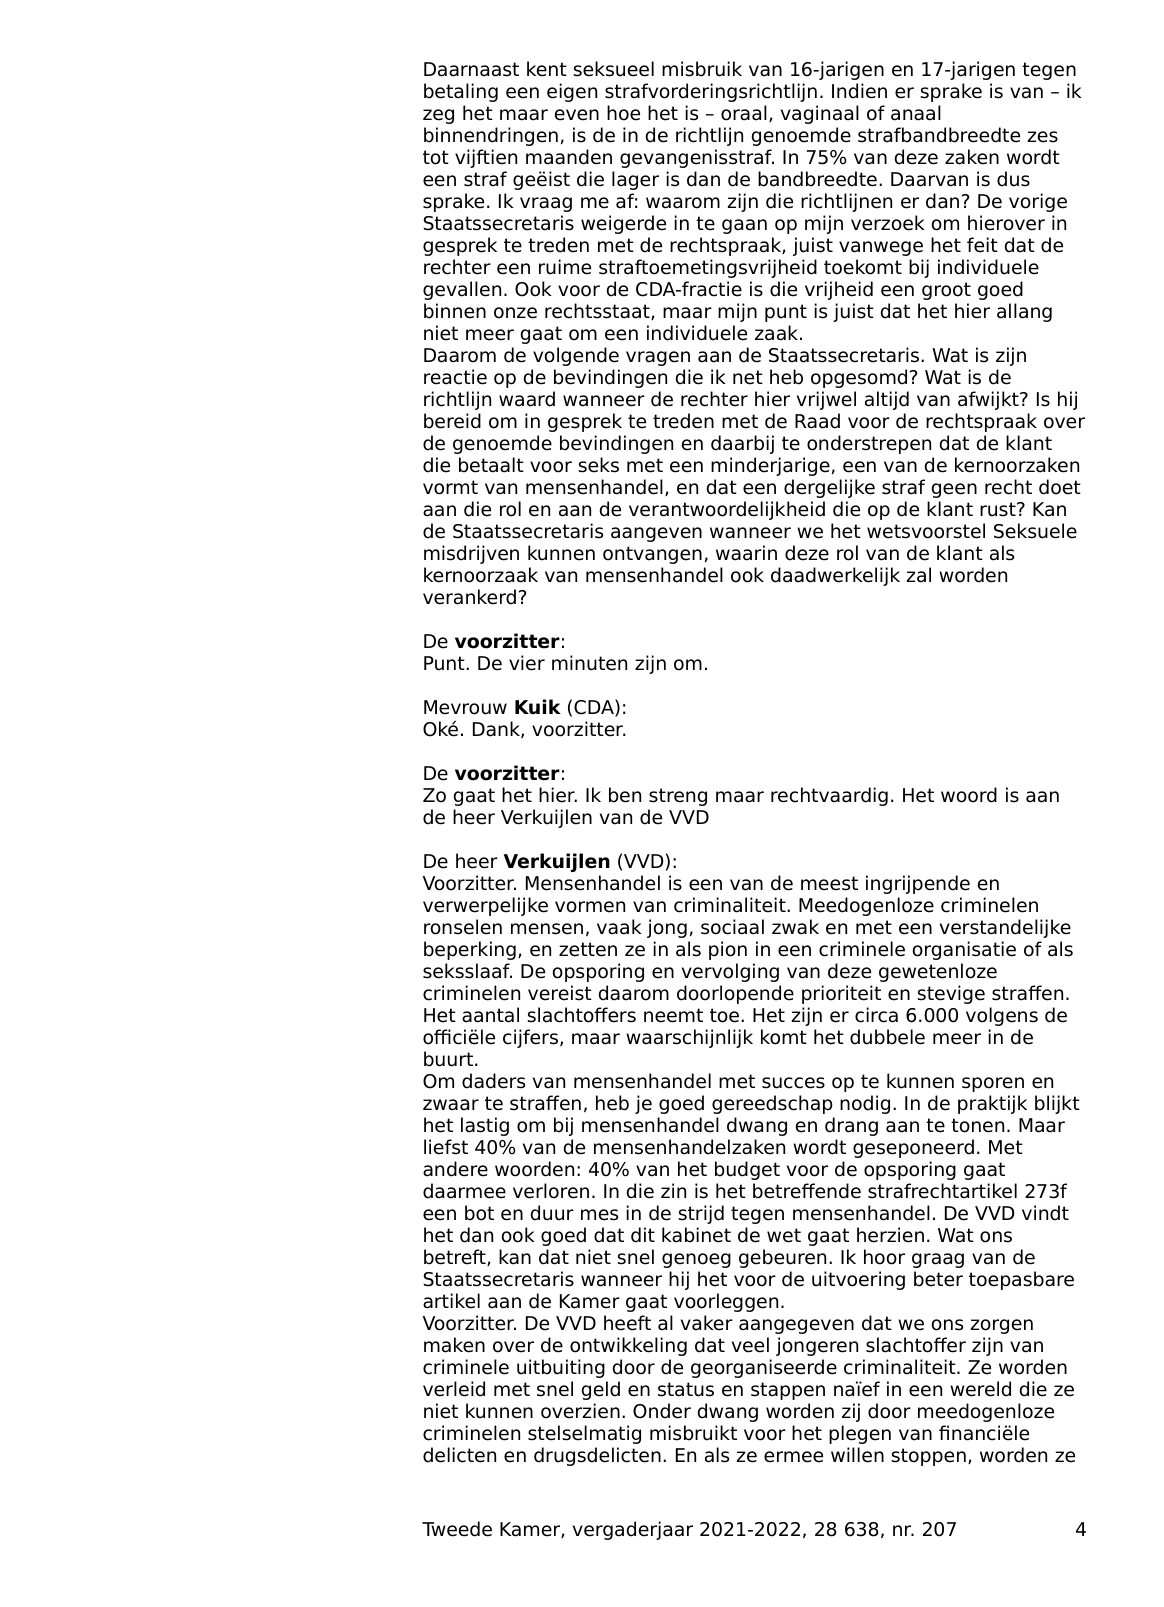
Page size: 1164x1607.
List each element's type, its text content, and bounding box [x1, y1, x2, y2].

text Zo gaat het hier. Ik ben streng maar rechtvaardig. Het woord is aan de heer Verkuijlen van de VVD [422, 785, 1087, 829]
text Oké. Dank, voorzitter. [422, 719, 1087, 741]
text De voorzitter: [422, 631, 1087, 653]
text Daarom de volgende vragen aan de Staatssecretaris. Wat is zijn reactie op de bevindingen die ik net heb opgesomd? Wat is de richtlijn waard wanneer de rechter hier vrijwel altijd van afwijkt? Is hij bereid om in gesprek te treden met de Raad voor de rechtspraak over de genoemde bevindingen en daarbij te onderstrepen dat de klant die betaalt voor seks met een minderjarige, een van de kernoorzaken vormt van mensenhandel, en dat een dergelijke straf geen recht doet aan die rol en aan de verantwoordelijkheid die op de klant rust? Kan de Staatssecretaris aangeven wanneer we het wetsvoorstel Seksuele misdrijven kunnen ontvangen, waarin deze rol van de klant als kernoorzaak van mensenhandel ook daadwerkelijk zal worden verankerd? [422, 345, 1087, 608]
text Om daders van mensenhandel met succes op te kunnen sporen en zwaar te straffen, heb je goed gereedschap nodig. In de praktijk blijkt het lastig om bij mensenhandel dwang en drang aan te tonen. Maar liefst 40% van de mensenhandelzaken wordt geseponeerd. Met andere woorden: 40% van het budget voor de opsporing gaat daarmee verloren. In die zin is het betreffende strafrechtartikel 273f een bot en duur mes in de strijd tegen mensenhandel. De VVD vindt het dan ook goed dat dit kabinet de wet gaat herzien. Wat ons betreft, kan dat niet snel genoeg gebeuren. Ik hoor graag van de Staatssecretaris wanneer hij het voor de uitvoering beter toepasbare artikel aan de Kamer gaat voorleggen. [422, 1071, 1087, 1313]
text Daarnaast kent seksueel misbruik van 16-jarigen en 17-jarigen tegen betaling een eigen strafvorderingsrichtlijn. Indien er sprake is van – ik zeg het maar even hoe het is – oraal, vaginaal of anaal binnendringen, is de in de richtlijn genoemde strafbandbreedte zes tot vijftien maanden gevangenisstraf. In 75% van deze zaken wordt een straf geëist die lager is dan de bandbreedte. Daarvan is dus sprake. Ik vraag me af: waarom zijn die richtlijnen er dan? De vorige Staatssecretaris weigerde in te gaan op mijn verzoek om hierover in gesprek te treden met de rechtspraak, juist vanwege het feit dat de rechter een ruime straftoemetingsvrijheid toekomt bij individuele gevallen. Ook voor de CDA-fractie is die vrijheid een groot goed binnen onze rechtsstaat, maar mijn punt is juist dat het hier allang niet meer gaat om een individuele zaak. [422, 59, 1087, 345]
text Voorzitter. De VVD heeft al vaker aangegeven dat we ons zorgen maken over de ontwikkeling dat veel jongeren slachtoffer zijn van criminele uitbuiting door de georganiseerde criminaliteit. Ze worden verleid met snel geld en status en stappen naïef in een wereld die ze niet kunnen overzien. Onder dwang worden zij door meedogenloze criminelen stelselmatig misbruikt voor het plegen van financiële delicten en drugsdelicten. En als ze ermee willen stoppen, worden ze [422, 1313, 1087, 1467]
text De heer Verkuijlen (VVD): [422, 851, 1087, 873]
text Voorzitter. Mensenhandel is een van de meest ingrijpende en verwerpelijke vormen van criminaliteit. Meedogenloze criminelen ronselen mensen, vaak jong, sociaal zwak en met een verstandelijke beperking, en zetten ze in als pion in een criminele organisatie of als seksslaaf. De opsporing en vervolging van deze gewetenloze criminelen vereist daarom doorlopende prioriteit en stevige straffen. Het aantal slachtoffers neemt toe. Het zijn er circa 6.000 volgens de officiële cijfers, maar waarschijnlijk komt het dubbele meer in de buurt. [422, 873, 1087, 1071]
text Mevrouw Kuik (CDA): [422, 697, 1087, 719]
text Punt. De vier minuten zijn om. [422, 653, 1087, 675]
text De voorzitter: [422, 763, 1087, 785]
